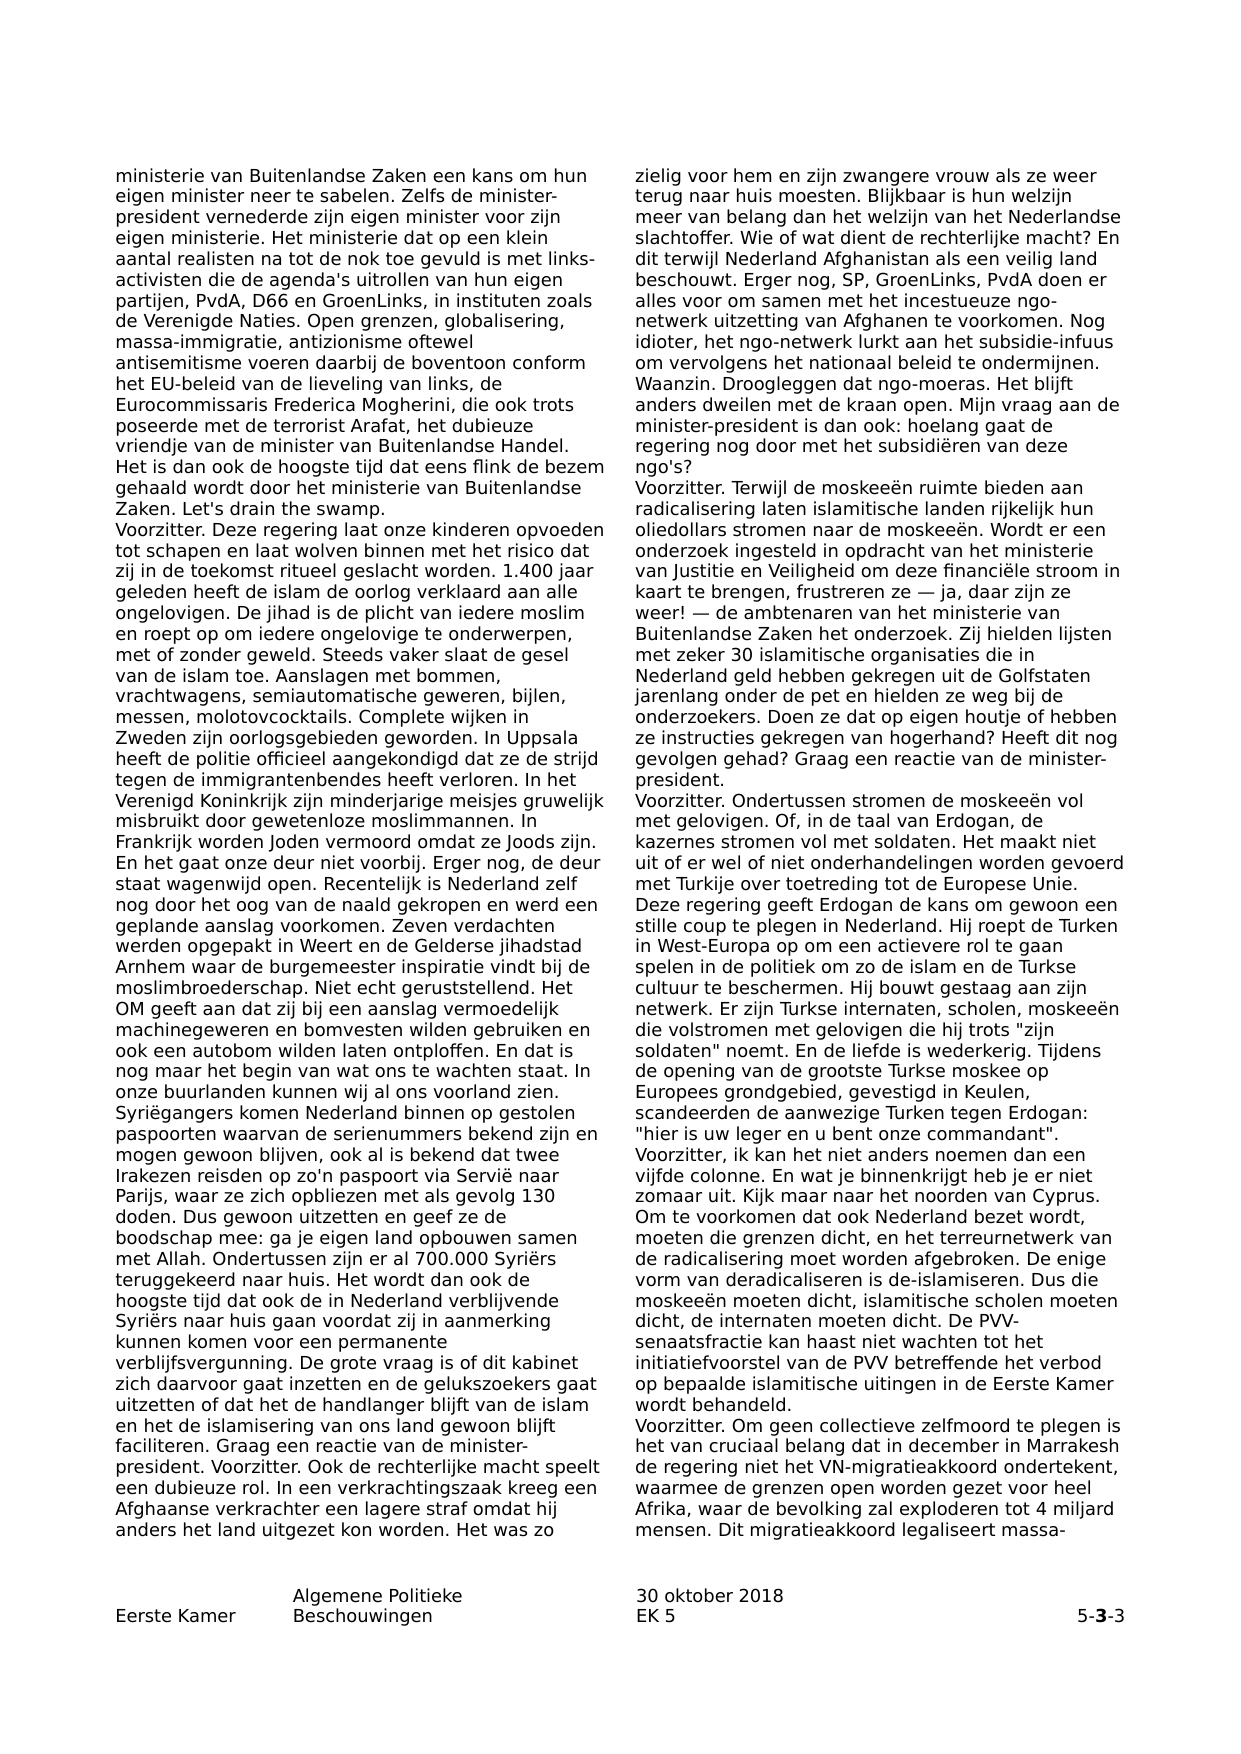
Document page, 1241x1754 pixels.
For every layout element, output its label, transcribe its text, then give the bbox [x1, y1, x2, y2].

text ministerie van Buitenlandse Zaken een kans om hun eigen minister neer te sabelen. Zelfs de minister-president vernederde zijn eigen minister voor zijn eigen ministerie. Het ministerie dat op een klein aantal realisten na tot de nok toe gevuld is met links-activisten die de agenda's uitrollen van hun eigen partijen, PvdA, D66 en GroenLinks, in instituten zoals de Verenigde Naties. Open grenzen, globalisering, massa-immigratie, antizionisme oftewel antisemitisme voeren daarbij de boventoon conform het EU-beleid van de lieveling van links, de Eurocommissaris Frederica Mogherini, die ook trots poseerde met de terrorist Arafat, het dubieuze vriendje van de minister van Buitenlandse Handel. Het is dan ook de hoogste tijd dat eens flink de bezem gehaald wordt door het ministerie van Buitenlandse Zaken. Let's drain the swamp. [115, 165, 605, 519]
text En het gaat onze deur niet voorbij. Erger nog, de deur staat wagenwijd open. Recentelijk is Nederland zelf nog door het oog van de naald gekropen en werd een geplande aanslag voorkomen. Zeven verdachten werden opgepakt in Weert en de Gelderse jihadstad Arnhem waar de burgemeester inspiratie vindt bij de moslimbroederschap. Niet echt geruststellend. Het OM geeft aan dat zij bij een aanslag vermoedelijk machinegeweren en bomvesten wilden gebruiken en ook een autobom wilden laten ontploffen. En dat is nog maar het begin van wat ons te wachten staat. In onze buurlanden kunnen wij al ons voorland zien. [115, 853, 605, 1103]
text Voorzitter. Terwijl de moskeeën ruimte bieden aan radicalisering laten islamitische landen rijkelijk hun oliedollars stromen naar de moskeeën. Wordt er een onderzoek ingesteld in opdracht van het ministerie van Justitie en Veiligheid om deze financiële stroom in kaart te brengen, frustreren ze — ja, daar zijn ze weer! — de ambtenaren van het ministerie van Buitenlandse Zaken het onderzoek. Zij hielden lijsten met zeker 30 islamitische organisaties die in Nederland geld hebben gekregen uit de Golfstaten jarenlang onder de pet en hielden ze weg bij de onderzoekers. Doen ze dat op eigen houtje of hebben ze instructies gekregen van hogerhand? Heeft dit nog gevolgen gehad? Graag een reactie van de minister-president. [635, 478, 1125, 790]
text Voorzitter, ik kan het niet anders noemen dan een vijfde colonne. En wat je binnenkrijgt heb je er niet zomaar uit. Kijk maar naar het noorden van Cyprus. Om te voorkomen dat ook Nederland bezet wordt, moeten die grenzen dicht, en het terreurnetwerk van de radicalisering moet worden afgebroken. De enige vorm van deradicaliseren is de-islamiseren. Dus die moskeeën moeten dicht, islamitische scholen moeten dicht, de internaten moeten dicht. De PVV-senaatsfractie kan haast niet wachten tot het initiatiefvoorstel van de PVV betreffende het verbod op bepaalde islamitische uitingen in de Eerste Kamer wordt behandeld. [635, 1144, 1125, 1415]
text Voorzitter. Om geen collectieve zelfmoord te plegen is het van cruciaal belang dat in december in Marrakesh de regering niet het VN-migratieakkoord ondertekent, waarmee de grenzen open worden gezet voor heel Afrika, waar de bevolking zal exploderen tot 4 miljard mensen. Dit migratieakkoord legaliseert massa- [635, 1415, 1125, 1540]
text zielig voor hem en zijn zwangere vrouw als ze weer terug naar huis moesten. Blijkbaar is hun welzijn meer van belang dan het welzijn van het Nederlandse slachtoffer. Wie of wat dient de rechterlijke macht? En dit terwijl Nederland Afghanistan als een veilig land beschouwt. Erger nog, SP, GroenLinks, PvdA doen er alles voor om samen met het incestueuze ngo-netwerk uitzetting van Afghanen te voorkomen. Nog idioter, het ngo-netwerk lurkt aan het subsidie-infuus om vervolgens het nationaal beleid te ondermijnen. Waanzin. Droogleggen dat ngo-moeras. Het blijft anders dweilen met de kraan open. Mijn vraag aan de minister-president is dan ook: hoelang gaat de regering nog door met het subsidiëren van deze ngo's? [635, 165, 1125, 478]
text Syriëgangers komen Nederland binnen op gestolen paspoorten waarvan de serienummers bekend zijn en mogen gewoon blijven, ook al is bekend dat twee Irakezen reisden op zo'n paspoort via Servië naar Parijs, waar ze zich opbliezen met als gevolg 130 doden. Dus gewoon uitzetten en geef ze de boodschap mee: ga je eigen land opbouwen samen met Allah. Ondertussen zijn er al 700.000 Syriërs teruggekeerd naar huis. Het wordt dan ook de hoogste tijd dat ook de in Nederland verblijvende Syriërs naar huis gaan voordat zij in aanmerking kunnen komen voor een permanente verblijfsvergunning. De grote vraag is of dit kabinet zich daarvoor gaat inzetten en de gelukszoekers gaat uitzetten of dat het de handlanger blijft van de islam en het de islamisering van ons land gewoon blijft faciliteren. Graag een reactie van de minister-president. Voorzitter. Ook de rechterlijke macht speelt een dubieuze rol. In een verkrachtingszaak kreeg een Afghaanse verkrachter een lagere straf omdat hij anders het land uitgezet kon worden. Het was zo [115, 1103, 605, 1540]
text Voorzitter. Deze regering laat onze kinderen opvoeden tot schapen en laat wolven binnen met het risico dat zij in de toekomst ritueel geslacht worden. 1.400 jaar geleden heeft de islam de oorlog verklaard aan alle ongelovigen. De jihad is de plicht van iedere moslim en roept op om iedere ongelovige te onderwerpen, met of zonder geweld. Steeds vaker slaat de gesel van de islam toe. Aanslagen met bommen, vrachtwagens, semiautomatische geweren, bijlen, messen, molotovcocktails. Complete wijken in Zweden zijn oorlogsgebieden geworden. In Uppsala heeft de politie officieel aangekondigd dat ze de strijd tegen de immigrantenbendes heeft verloren. In het Verenigd Koninkrijk zijn minderjarige meisjes gruwelijk misbruikt door gewetenloze moslimmannen. In Frankrijk worden Joden vermoord omdat ze Joods zijn. [115, 519, 605, 853]
text Voorzitter. Ondertussen stromen de moskeeën vol met gelovigen. Of, in de taal van Erdogan, de kazernes stromen vol met soldaten. Het maakt niet uit of er wel of niet onderhandelingen worden gevoerd met Turkije over toetreding tot de Europese Unie. Deze regering geeft Erdogan de kans om gewoon een stille coup te plegen in Nederland. Hij roept de Turken in West-Europa op om een actievere rol te gaan spelen in de politiek om zo de islam en de Turkse cultuur te beschermen. Hij bouwt gestaag aan zijn netwerk. Er zijn Turkse internaten, scholen, moskeeën die volstromen met gelovigen die hij trots "zijn soldaten" noemt. En de liefde is wederkerig. Tijdens de opening van de grootste Turkse moskee op Europees grondgebied, gevestigd in Keulen, scandeerden de aanwezige Turken tegen Erdogan: "hier is uw leger en u bent onze commandant". [635, 790, 1125, 1144]
